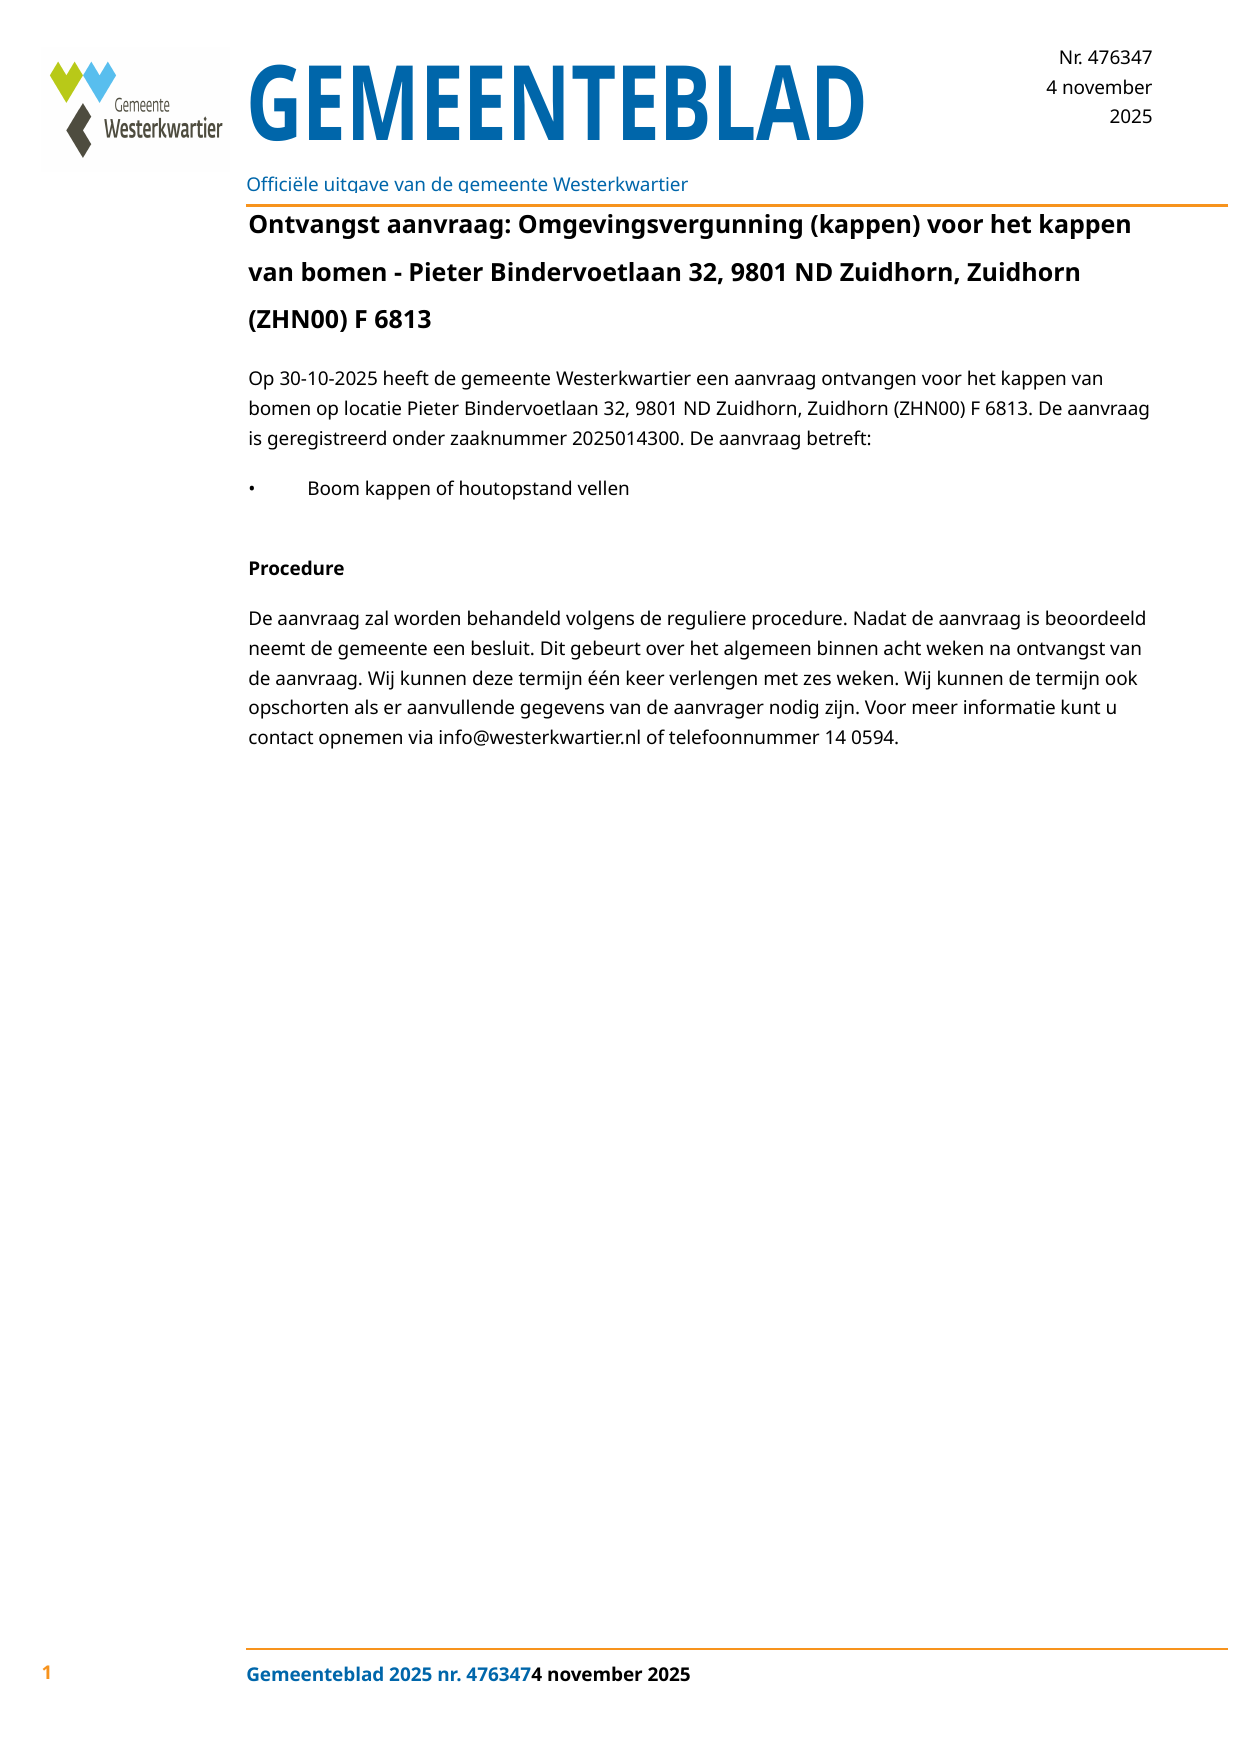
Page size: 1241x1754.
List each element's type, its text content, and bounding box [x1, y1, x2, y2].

picture [41, 47, 231, 172]
text Procedure [248, 555, 1152, 581]
text Ontvangst aanvraag: Omgevingsvergunning (kappen) voor het kappen van bomen - Pieter Bindervoetlaan 32, 9801 ND Zuidhorn, Zuidhorn (ZHN00) F 6813 [248, 207, 1152, 336]
text De aanvraag zal worden behandeld volgens de reguliere procedure. Nadat de aanvraag is beoordeeld neemt de gemeente een besluit. Dit gebeurt over het algemeen binnen acht weken na ontvangst van de aanvraag. Wij kunnen deze termijn één keer verlengen met zes weken. Wij kunnen de termijn ook opschorten als er aanvullende gegevens van de aanvrager nodig zijn. Voor meer informatie kunt u contact opnemen via info@westerkwartier.nl of telefoonnummer 14 0594. [248, 606, 1152, 749]
text Op 30-10-2025 heeft de gemeente Westerkwartier een aanvraag ontvangen voor het kappen van bomen op locatie Pieter Bindervoetlaan 32, 9801 ND Zuidhorn, Zuidhorn (ZHN00) F 6813. De aanvraag is geregistreerd onder zaaknummer 2025014300. De aanvraag betreft: [248, 366, 1152, 450]
list Boom kappen of houtopstand vellen [248, 475, 1152, 501]
